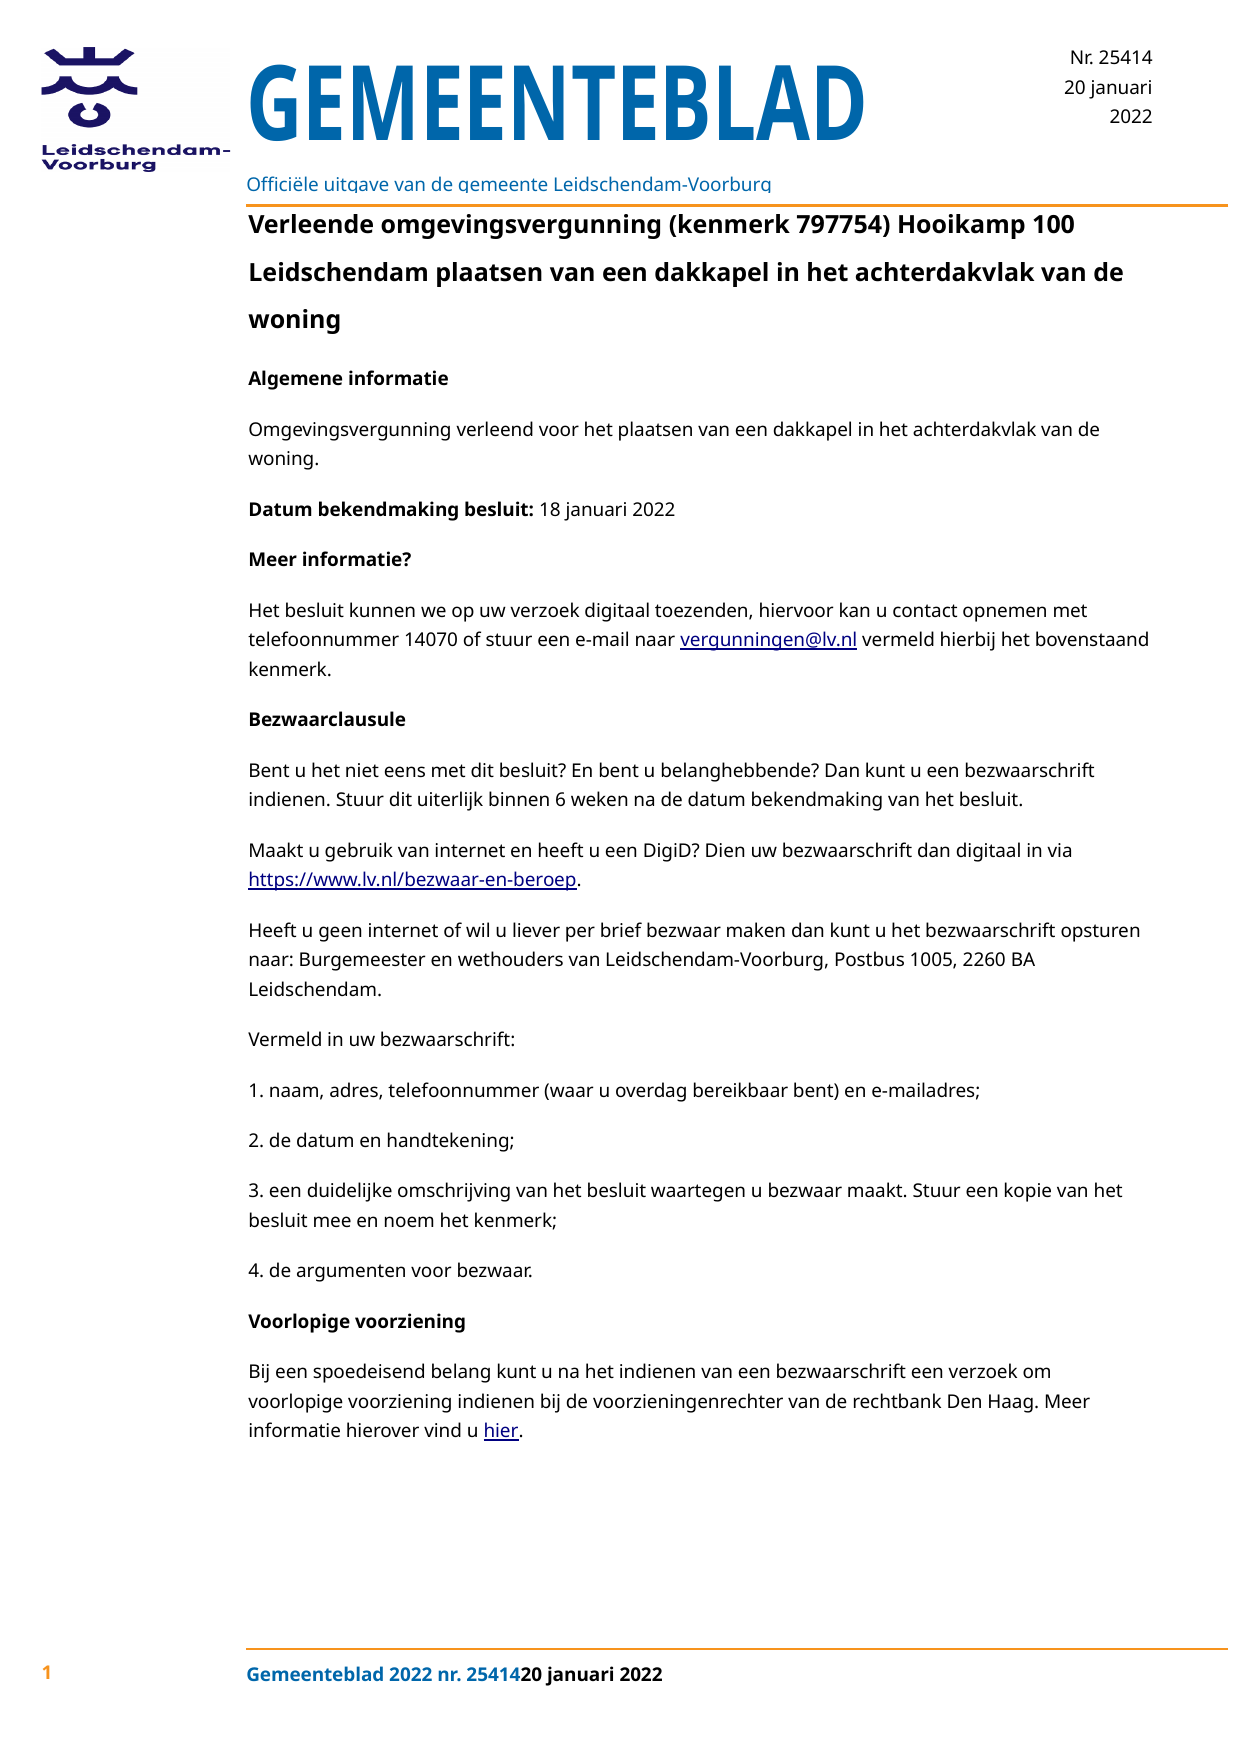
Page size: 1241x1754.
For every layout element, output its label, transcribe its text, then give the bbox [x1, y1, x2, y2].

text 1. naam, adres, telefoonnummer (waar u overdag bereikbaar bent) en e-mailadres; [248, 1077, 1152, 1102]
text Meer informatie? [248, 546, 1152, 572]
text Heeft u geen internet of wil u liever per brief bezwaar maken dan kunt u het bezwaarschrift opsturen naar: Burgemeester en wethouders van Leidschendam-Voorburg, Postbus 1005, 2260 BA Leidschendam. [248, 917, 1152, 1002]
text Maakt u gebruik van internet en heeft u een DigiD? Dien uw bezwaarschrift dan digitaal in via https://www.lv.nl/bezwaar-en-beroep. [248, 837, 1152, 892]
text Algemene informatie [248, 366, 1152, 391]
text Voorlopige voorziening [248, 1308, 1152, 1334]
text Bezwaarclausule [248, 706, 1152, 732]
text Vermeld in uw bezwaarschrift: [248, 1026, 1152, 1052]
text Omgevingsvergunning verleend voor het plaatsen van een dakkapel in het achterdakvlak van de woning. [248, 416, 1152, 471]
picture [41, 47, 231, 172]
text Datum bekendmaking besluit: 18 januari 2022 [248, 496, 1152, 522]
text Bent u het niet eens met dit besluit? En bent u belanghebbende? Dan kunt u een bezwaarschrift indienen. Stuur dit uiterlijk binnen 6 weken na de datum bekendmaking van het besluit. [248, 757, 1152, 812]
text 4. de argumenten voor bezwaar. [248, 1258, 1152, 1283]
text 3. een duidelijke omschrijving van het besluit waartegen u bezwaar maakt. Stuur een kopie van het besluit mee en noem het kenmerk; [248, 1178, 1152, 1233]
text Verleende omgevingsvergunning (kenmerk 797754) Hooikamp 100 Leidschendam plaatsen van een dakkapel in het achterdakvlak van de woning [248, 207, 1152, 336]
text 2. de datum en handtekening; [248, 1127, 1152, 1153]
text Het besluit kunnen we op uw verzoek digitaal toezenden, hiervoor kan u contact opnemen met telefoonnummer 14070 of stuur een e-mail naar vergunningen@lv.nl vermeld hierbij het bovenstaand kenmerk. [248, 597, 1152, 682]
text Bij een spoedeisend belang kunt u na het indienen van een bezwaarschrift een verzoek om voorlopige voorziening indienen bij de voorzieningenrechter van de rechtbank Den Haag. Meer informatie hierover vind u hier. [248, 1358, 1152, 1443]
